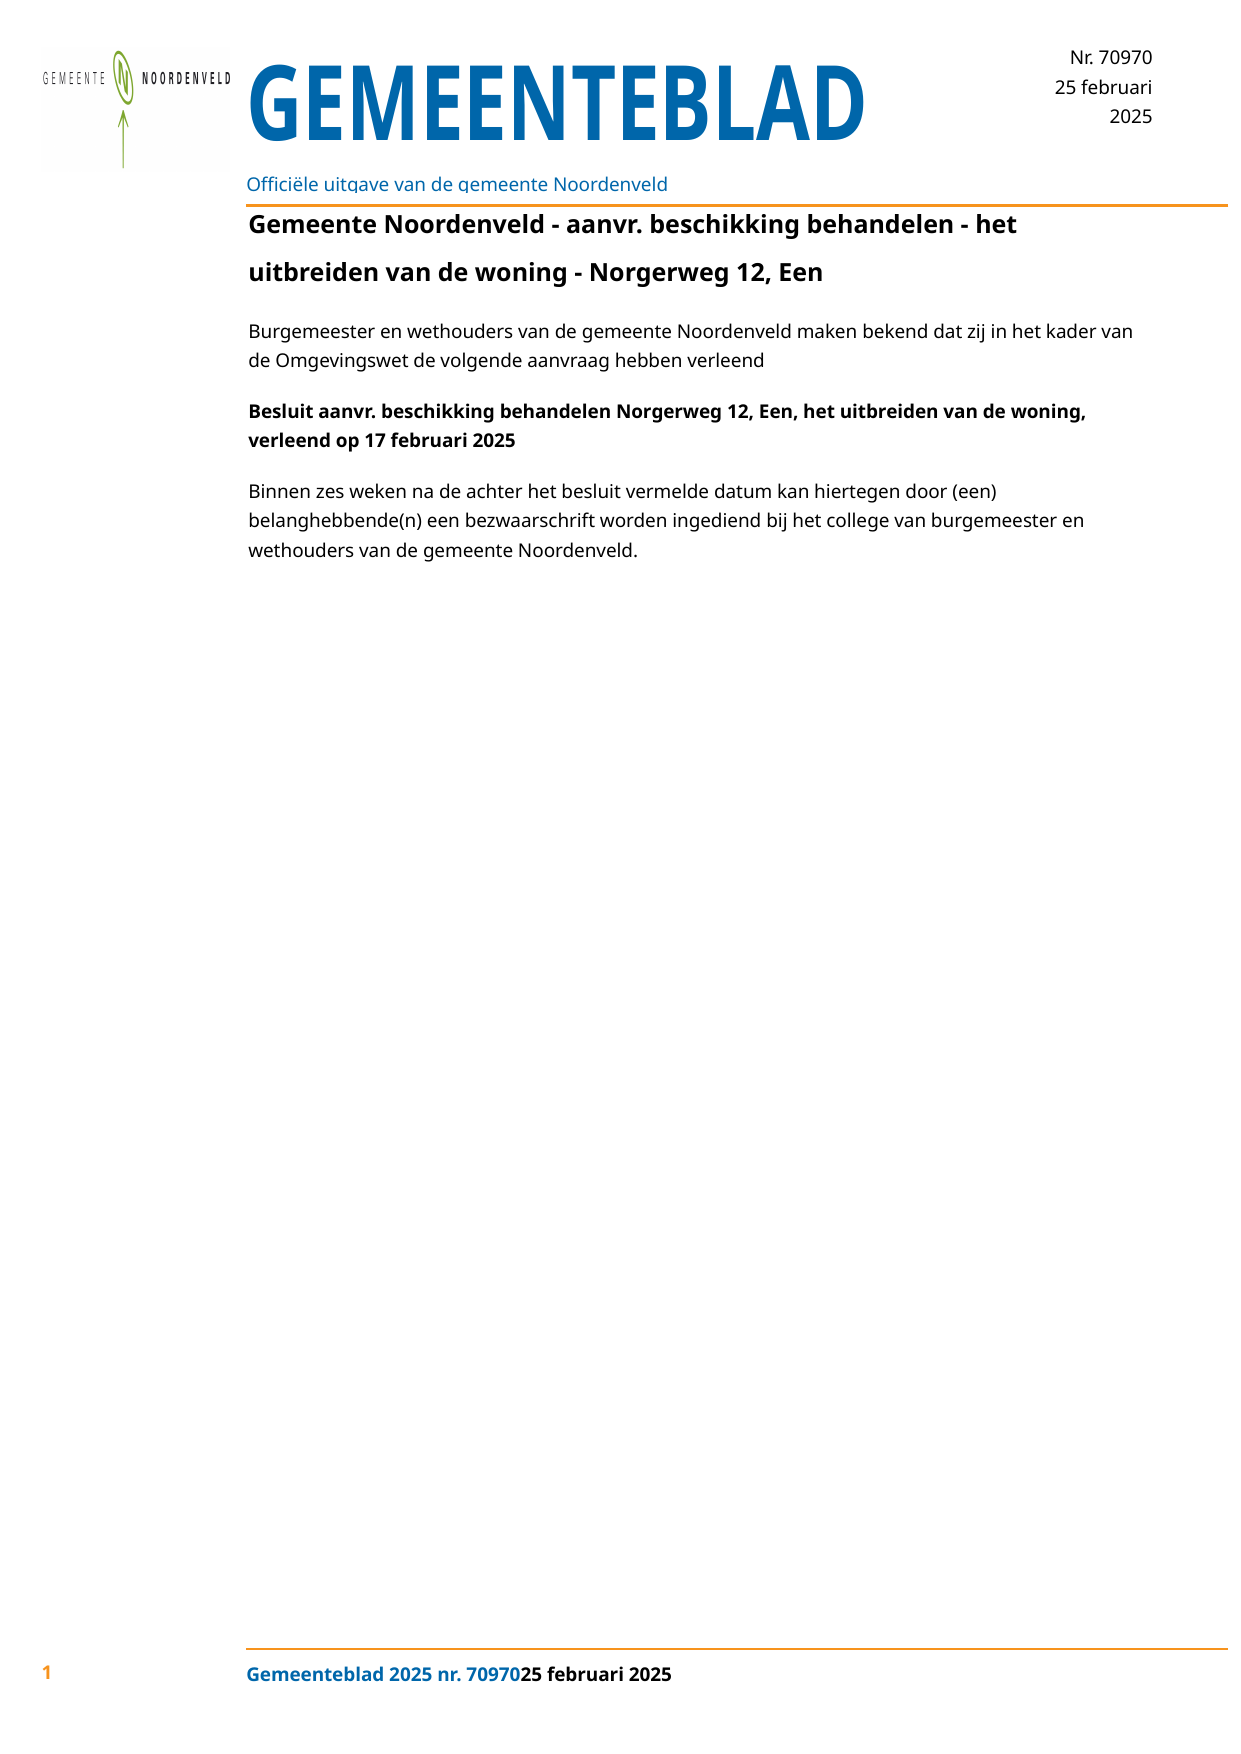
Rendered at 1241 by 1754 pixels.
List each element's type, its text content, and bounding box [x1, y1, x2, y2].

text Burgemeester en wethouders van de gemeente Noordenveld maken bekend dat zij in het kader van de Omgevingswet de volgende aanvraag hebben verleend [248, 318, 1152, 373]
text Binnen zes weken na de achter het besluit vermelde datum kan hiertegen door (een) belanghebbende(n) een bezwaarschrift worden ingediend bij het college van burgemeester en wethouders van de gemeente Noordenveld. [248, 478, 1152, 563]
text Besluit aanvr. beschikking behandelen Norgerweg 12, Een, het uitbreiden van de woning, verleend op 17 februari 2025 [248, 398, 1152, 453]
text Gemeente Noordenveld - aanvr. beschikking behandelen - het uitbreiden van de woning - Norgerweg 12, Een [248, 207, 1152, 288]
picture [41, 47, 231, 172]
